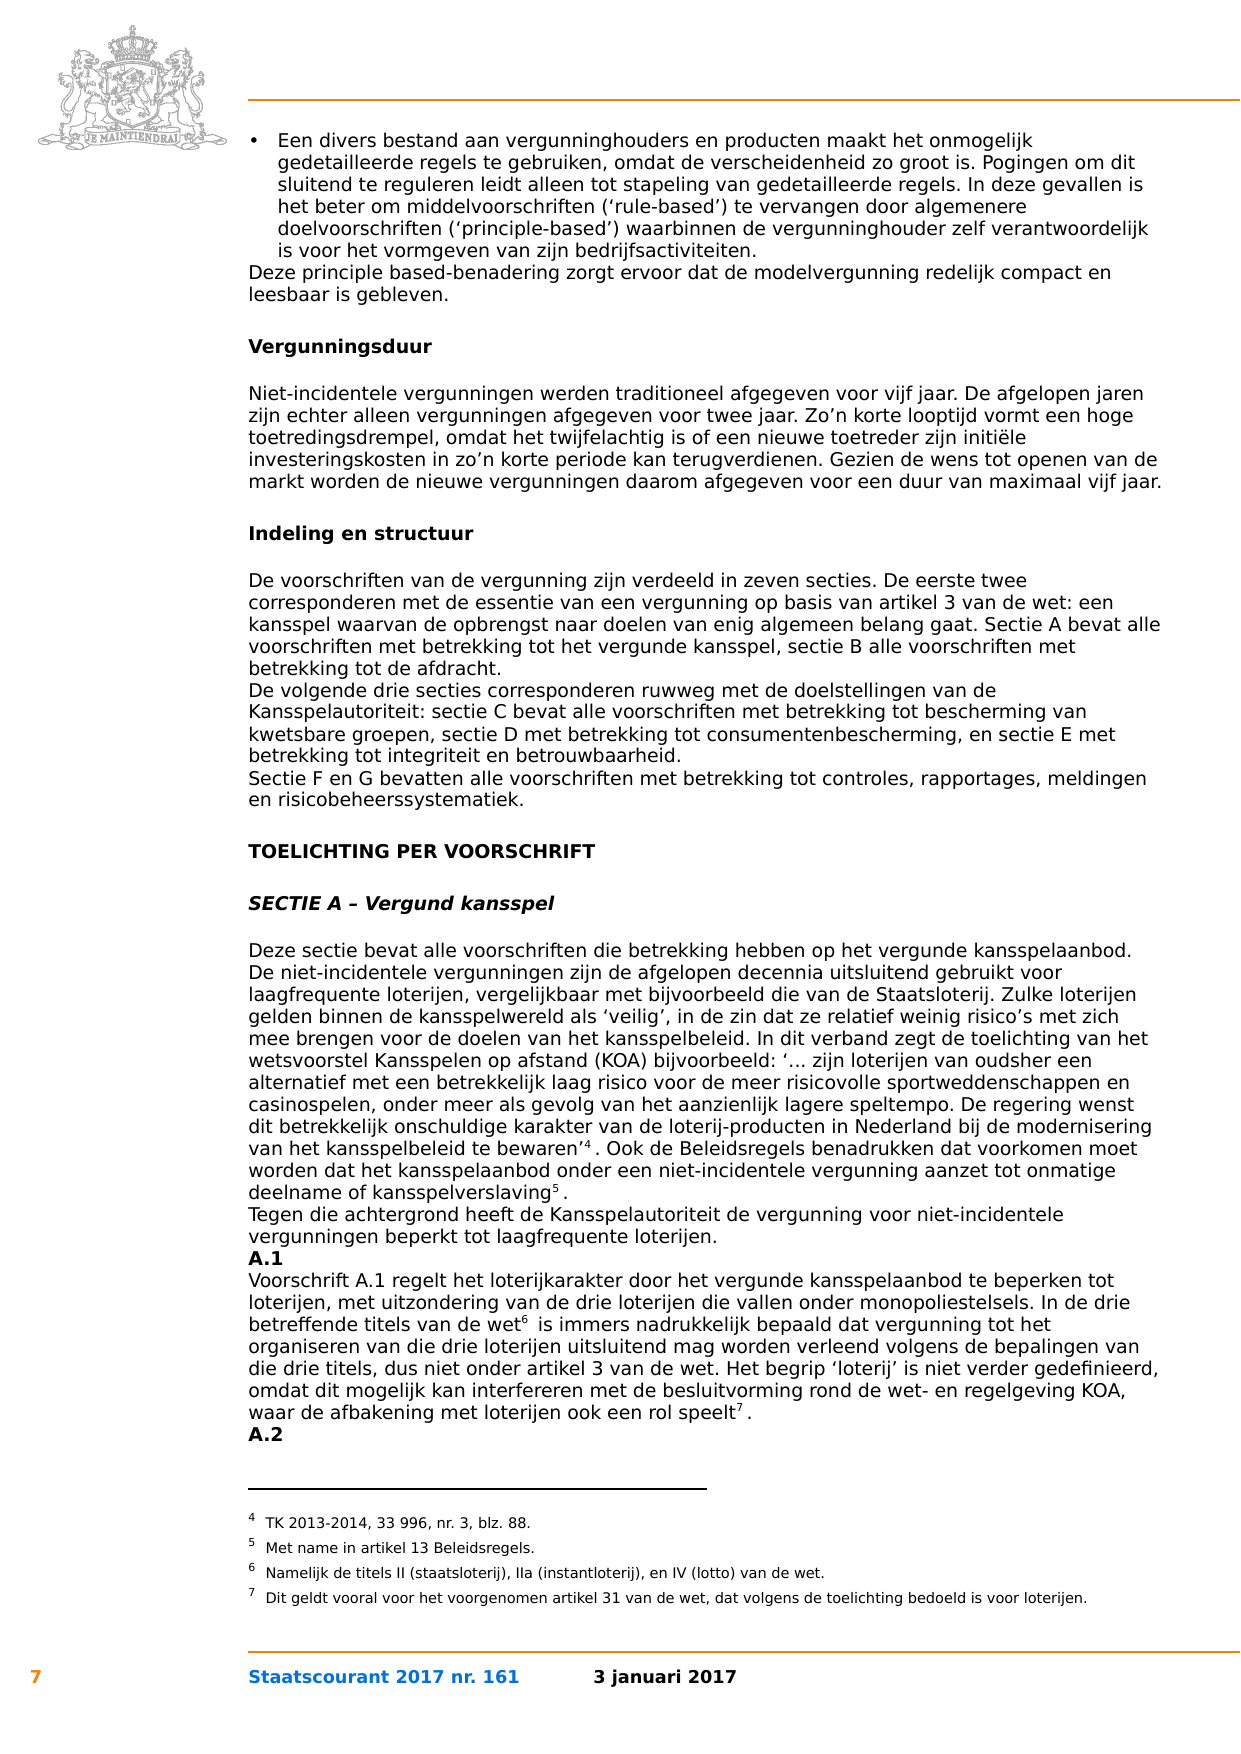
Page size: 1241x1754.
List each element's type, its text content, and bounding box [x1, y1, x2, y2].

text De voorschriften van de vergunning zijn verdeeld in zeven secties. De eerste twee corresponderen met de essentie van een vergunning op basis van artikel 3 van de wet: een kansspel waarvan de opbrengst naar doelen van enig algemeen belang gaat. Sectie A bevat alle voorschriften met betrekking tot het vergunde kansspel, sectie B alle voorschriften met betrekking tot de afdracht. [248, 569, 1163, 679]
text De volgende drie secties corresponderen ruwweg met de doelstellingen van de Kansspelautoriteit: sectie C bevat alle voorschriften met betrekking tot bescherming van kwetsbare groepen, sectie D met betrekking tot consumentenbescherming, en sectie E met betrekking tot integriteit en betrouwbaarheid. [248, 679, 1163, 767]
subtitle TOELICHTING PER VOORSCHRIFT [248, 841, 1163, 863]
text Sectie F en G bevatten alle voorschriften met betrekking tot controles, rapportages, meldingen en risicobeheerssystematiek. [248, 767, 1163, 811]
text Deze sectie bevat alle voorschriften die betrekking hebben op het vergunde kansspelaanbod. [248, 940, 1163, 962]
text • Een divers bestand aan vergunninghouders en producten maakt het onmogelijk gedetailleerde regels te gebruiken, omdat de verscheidenheid zo groot is. Pogingen om dit sluitend te reguleren leidt alleen tot stapeling van gedetailleerde regels. In deze gevallen is het beter om middelvoorschriften (‘rule-based’) te vervangen door algemenere doelvoorschriften (‘principle-based’) waarbinnen de vergunninghouder zelf verantwoordelijk is voor het vormgeven van zijn bedrijfsactiviteiten. [248, 130, 1163, 262]
subtitle SECTIE A – Vergund kansspel [248, 893, 1163, 915]
subtitle Indeling en structuur [248, 523, 1163, 544]
text A.2 [248, 1424, 1163, 1446]
text TK 2013-2014, 33 996, nr. 3, blz. 88. [248, 1511, 1163, 1533]
picture [38, 25, 227, 150]
text Tegen die achtergrond heeft de Kansspelautoriteit de vergunning voor niet-incidentele vergunningen beperkt tot laagfrequente loterijen. [248, 1204, 1163, 1248]
text De niet-incidentele vergunningen zijn de afgelopen decennia uitsluitend gebruikt voor laagfrequente loterijen, vergelijkbaar met bijvoorbeeld die van de Staatsloterij. Zulke loterijen gelden binnen de kansspelwereld als ‘veilig’, in de zin dat ze relatief weinig risico’s met zich mee brengen voor de doelen van het kansspelbeleid. In dit verband zegt de toelichting van het wetsvoorstel Kansspelen op afstand (KOA) bijvoorbeeld: ‘... zijn loterijen van oudsher een alternatief met een betrekkelijk laag risico voor de meer risicovolle sportweddenschappen en casinospelen, onder meer als gevolg van het aanzienlijk lagere speltempo. De regering wenst dit betrekkelijk onschuldige karakter van de loterij-producten in Nederland bij de modernisering van het kansspelbeleid te bewaren’. Ook de Beleidsregels benadrukken dat voorkomen moet worden dat het kansspelaanbod onder een niet-incidentele vergunning aanzet tot onmatige deelname of kansspelverslaving. [248, 962, 1163, 1204]
subtitle Vergunningsduur [248, 336, 1163, 358]
text A.1 [248, 1248, 1163, 1270]
text Met name in artikel 13 Beleidsregels. [248, 1536, 1163, 1558]
text Deze principle based-benadering zorgt ervoor dat de modelvergunning redelijk compact en leesbaar is gebleven. [248, 262, 1163, 306]
text Dit geldt vooral voor het voorgenomen artikel 31 van de wet, dat volgens de toelichting bedoeld is voor loterijen. [248, 1586, 1163, 1608]
text Niet-incidentele vergunningen werden traditioneel afgegeven voor vijf jaar. De afgelopen jaren zijn echter alleen vergunningen afgegeven voor twee jaar. Zo’n korte looptijd vormt een hoge toetredingsdrempel, omdat het twijfelachtig is of een nieuwe toetreder zijn initiële investeringskosten in zo’n korte periode kan terugverdienen. Gezien de wens tot openen van de markt worden de nieuwe vergunningen daarom afgegeven voor een duur van maximaal vijf jaar. [248, 383, 1163, 493]
text Namelijk de titels II (staatsloterij), IIa (instantloterij), en IV (lotto) van de wet. [248, 1561, 1163, 1583]
text Voorschrift A.1 regelt het loterijkarakter door het vergunde kansspelaanbod te beperken tot loterijen, met uitzondering van de drie loterijen die vallen onder monopoliestelsels. In de drie betreffende titels van de wet is immers nadrukkelijk bepaald dat vergunning tot het organiseren van die drie loterijen uitsluitend mag worden verleend volgens de bepalingen van die drie titels, dus niet onder artikel 3 van de wet. Het begrip ‘loterij’ is niet verder gedefinieerd, omdat dit mogelijk kan interfereren met de besluitvorming rond de wet- en regelgeving KOA, waar de afbakening met loterijen ook een rol speelt. [248, 1270, 1163, 1424]
